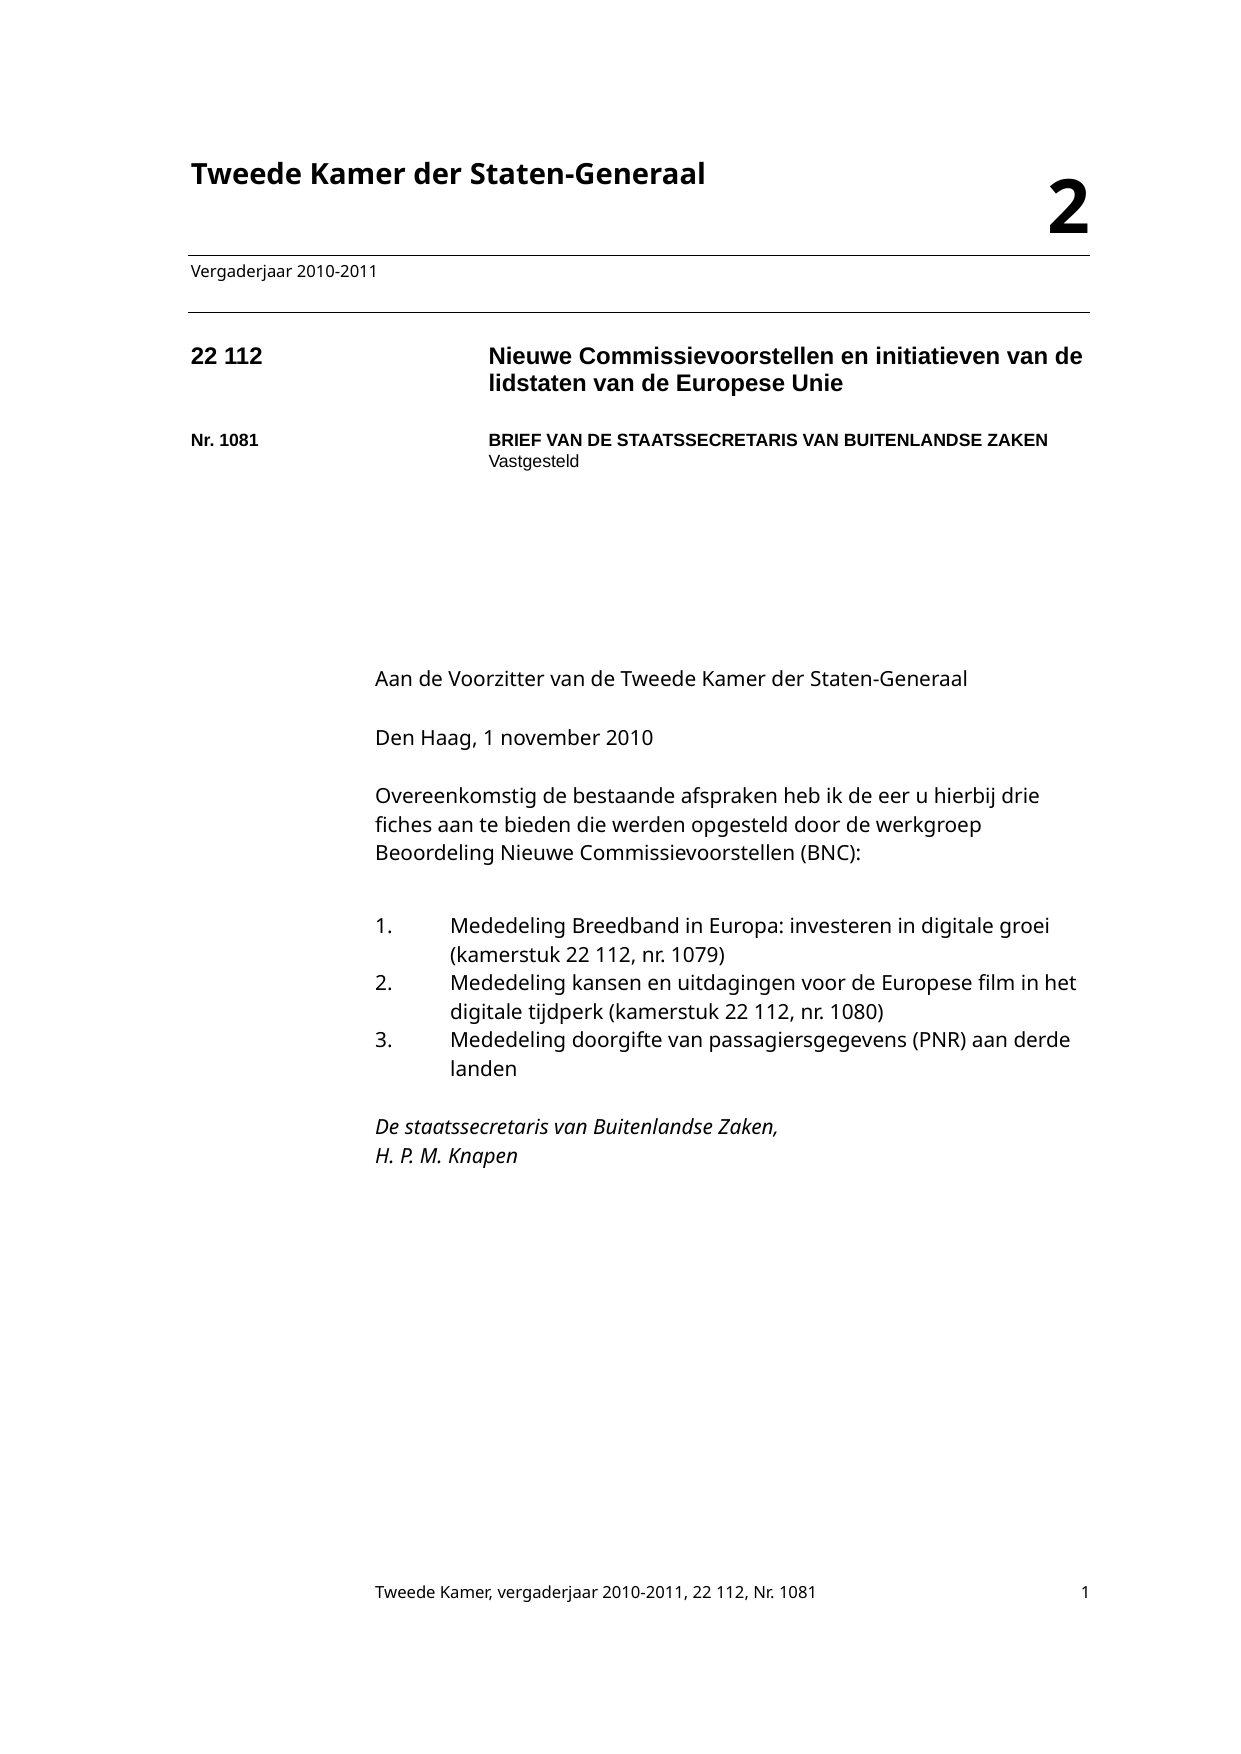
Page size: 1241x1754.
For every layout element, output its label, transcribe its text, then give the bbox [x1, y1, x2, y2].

text Aan de Voorzitter van de Tweede Kamer der Staten-Generaal [375, 664, 1090, 693]
table_cell 22 112 [188, 339, 485, 427]
text Den Haag, 1 november 2010 [375, 723, 1090, 751]
list Mededeling kansen en uitdagingen voor de Europese film in het digitale tijdperk (kamerstuk 22 112, nr. 1080) [375, 968, 1090, 1025]
table_cell [188, 313, 485, 339]
text De staatssecretaris van Buitenlandse Zaken, [375, 1112, 1090, 1141]
table_cell Nieuwe Commissievoorstellen en initiatieven van de lidstaten van de Europese Unie [485, 339, 1090, 427]
table_cell BRIEF VAN DE STAATSSECRETARIS VAN BUITENLANDSE ZAKEN Vastgesteld [485, 427, 1090, 546]
table_cell Vergaderjaar 2010-2011 [188, 256, 485, 312]
table_header Tweede Kamer der Staten-Generaal [188, 150, 909, 255]
table_cell [485, 256, 1090, 312]
table_header 2 [910, 150, 1090, 255]
text H. P. M. Knapen [375, 1141, 1090, 1169]
text Overeenkomstig de bestaande afspraken heb ik de eer u hierbij drie fiches aan te bieden die werden opgesteld door de werkgroep Beoordeling Nieuwe Commissievoorstellen (BNC): [375, 781, 1090, 867]
list Mededeling Breedband in Europa: investeren in digitale groei (kamerstuk 22 112, nr. 1079) [375, 912, 1090, 968]
table_cell [485, 313, 1090, 339]
table_cell Nr. 1081 [188, 427, 485, 546]
list Mededeling doorgifte van passagiersgegevens (PNR) aan derde landen [375, 1025, 1090, 1082]
